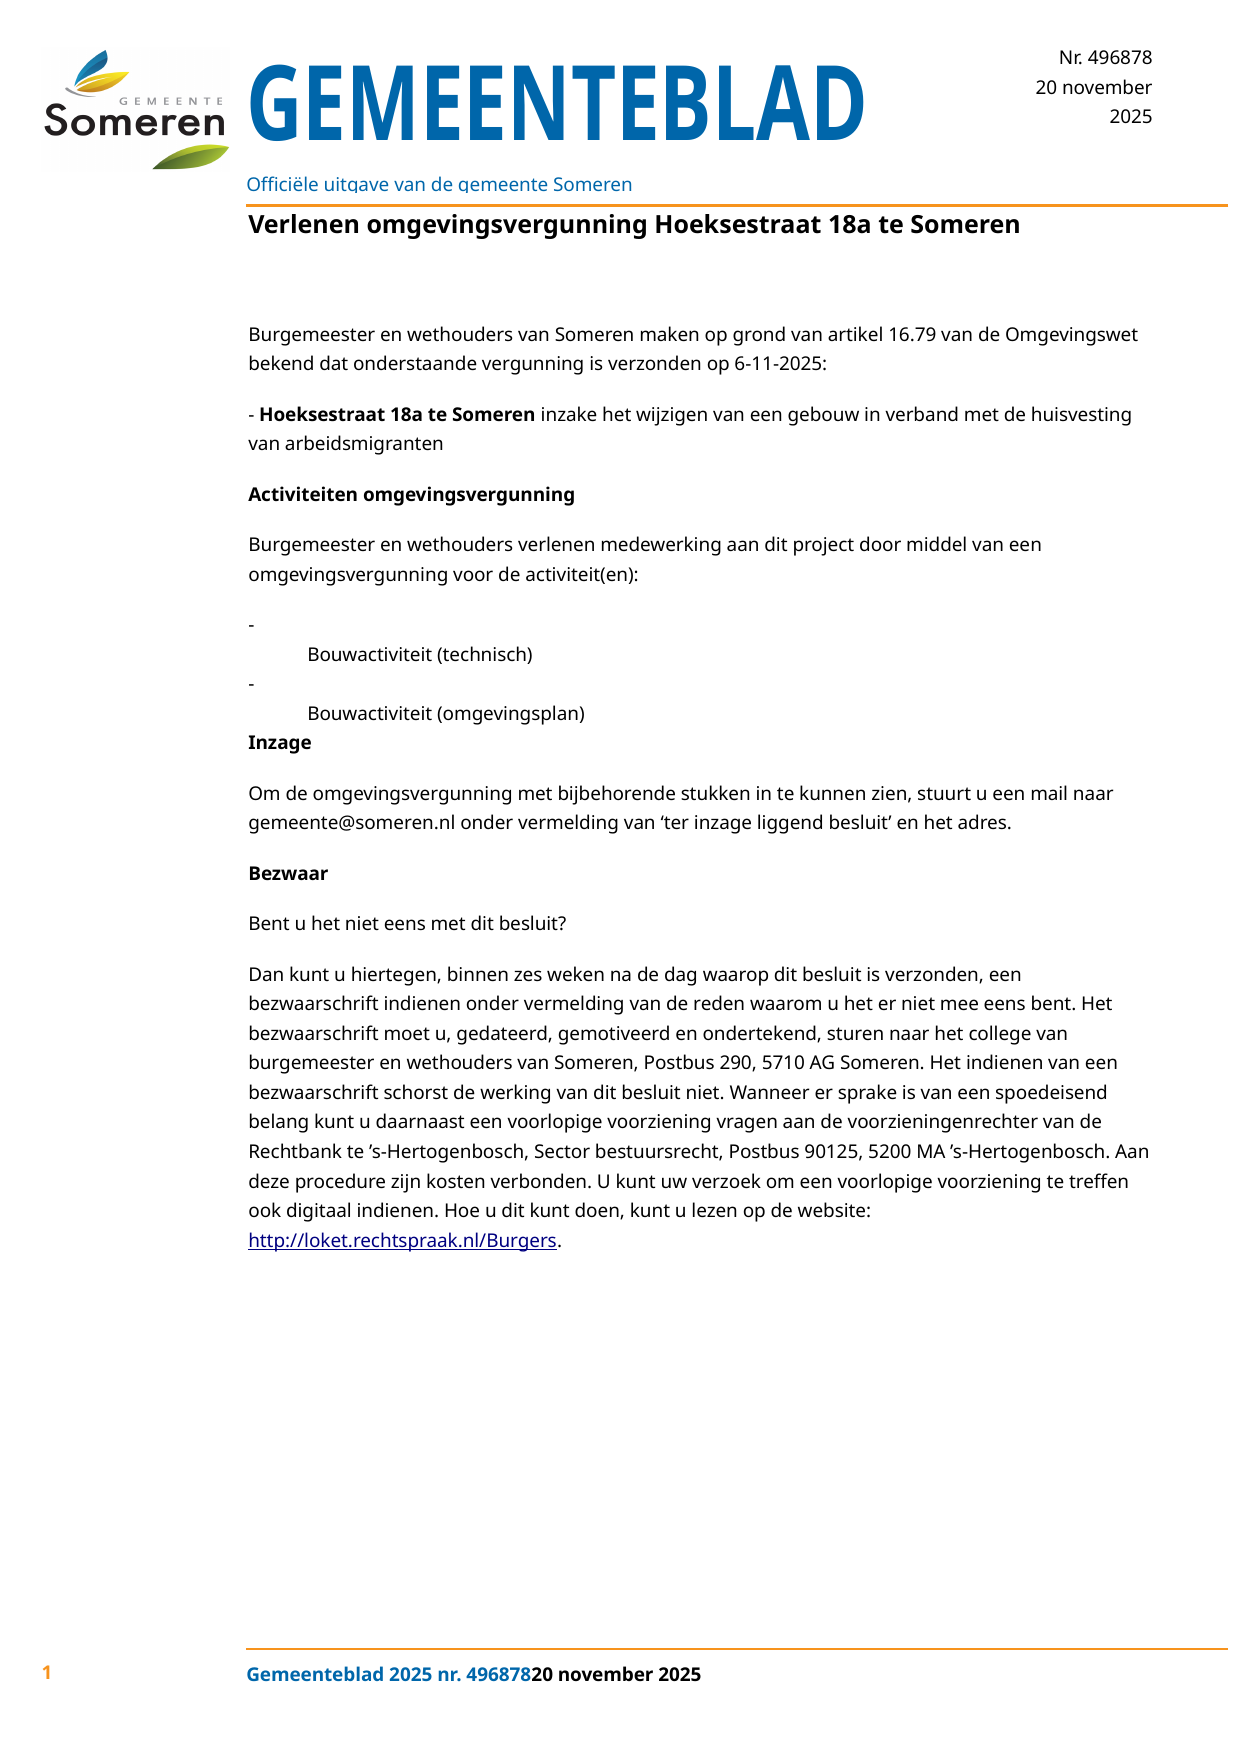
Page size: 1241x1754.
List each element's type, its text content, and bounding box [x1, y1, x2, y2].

text - Hoeksestraat 18a te Someren inzake het wijzigen van een gebouw in verband met de huisvesting van arbeidsmigranten [248, 401, 1152, 456]
text Burgemeester en wethouders verlenen medewerking aan dit project door middel van een omgevingsvergunning voor de activiteit(en): [248, 531, 1152, 586]
text Bezwaar [248, 860, 1152, 886]
text Verlenen omgevingsvergunning Hoeksestraat 18a te Someren [248, 207, 1152, 241]
text Activiteiten omgevingsvergunning [248, 481, 1152, 506]
picture [41, 47, 231, 172]
text Om de omgevingsvergunning met bijbehorende stukken in te kunnen zien, stuurt u een mail naar gemeente@someren.nl onder vermelding van ‘ter inzage liggend besluit’ en het adres. [248, 780, 1152, 835]
text Burgemeester en wethouders van Someren maken op grond van artikel 16.79 van de Omgevingswet bekend dat onderstaande vergunning is verzonden op 6-11-2025: [248, 321, 1152, 376]
list Bouwactiviteit (technisch) [248, 641, 1152, 666]
list Bouwactiviteit (omgevingsplan) [248, 700, 1152, 726]
text Bent u het niet eens met dit besluit? [248, 910, 1152, 936]
text Dan kunt u hiertegen, binnen zes weken na de dag waarop dit besluit is verzonden, een bezwaarschrift indienen onder vermelding van de reden waarom u het er niet mee eens bent. Het bezwaarschrift moet u, gedateerd, gemotiveerd en ondertekend, sturen naar het college van burgemeester en wethouders van Someren, Postbus 290, 5710 AG Someren. Het indienen van een bezwaarschrift schorst de werking van dit besluit niet. Wanneer er sprake is van een spoedeisend belang kunt u daarnaast een voorlopige voorziening vragen aan de voorzieningenrechter van de Rechtbank te ’s-Hertogenbosch, Sector bestuursrecht, Postbus 90125, 5200 MA ’s-Hertogenbosch. Aan deze procedure zijn kosten verbonden. U kunt uw verzoek om een voorlopige voorziening te treffen ook digitaal indienen. Hoe u dit kunt doen, kunt u lezen op de website: http://loket.rechtspraak.nl/Burgers. [248, 961, 1152, 1253]
text Inzage [248, 729, 1152, 755]
